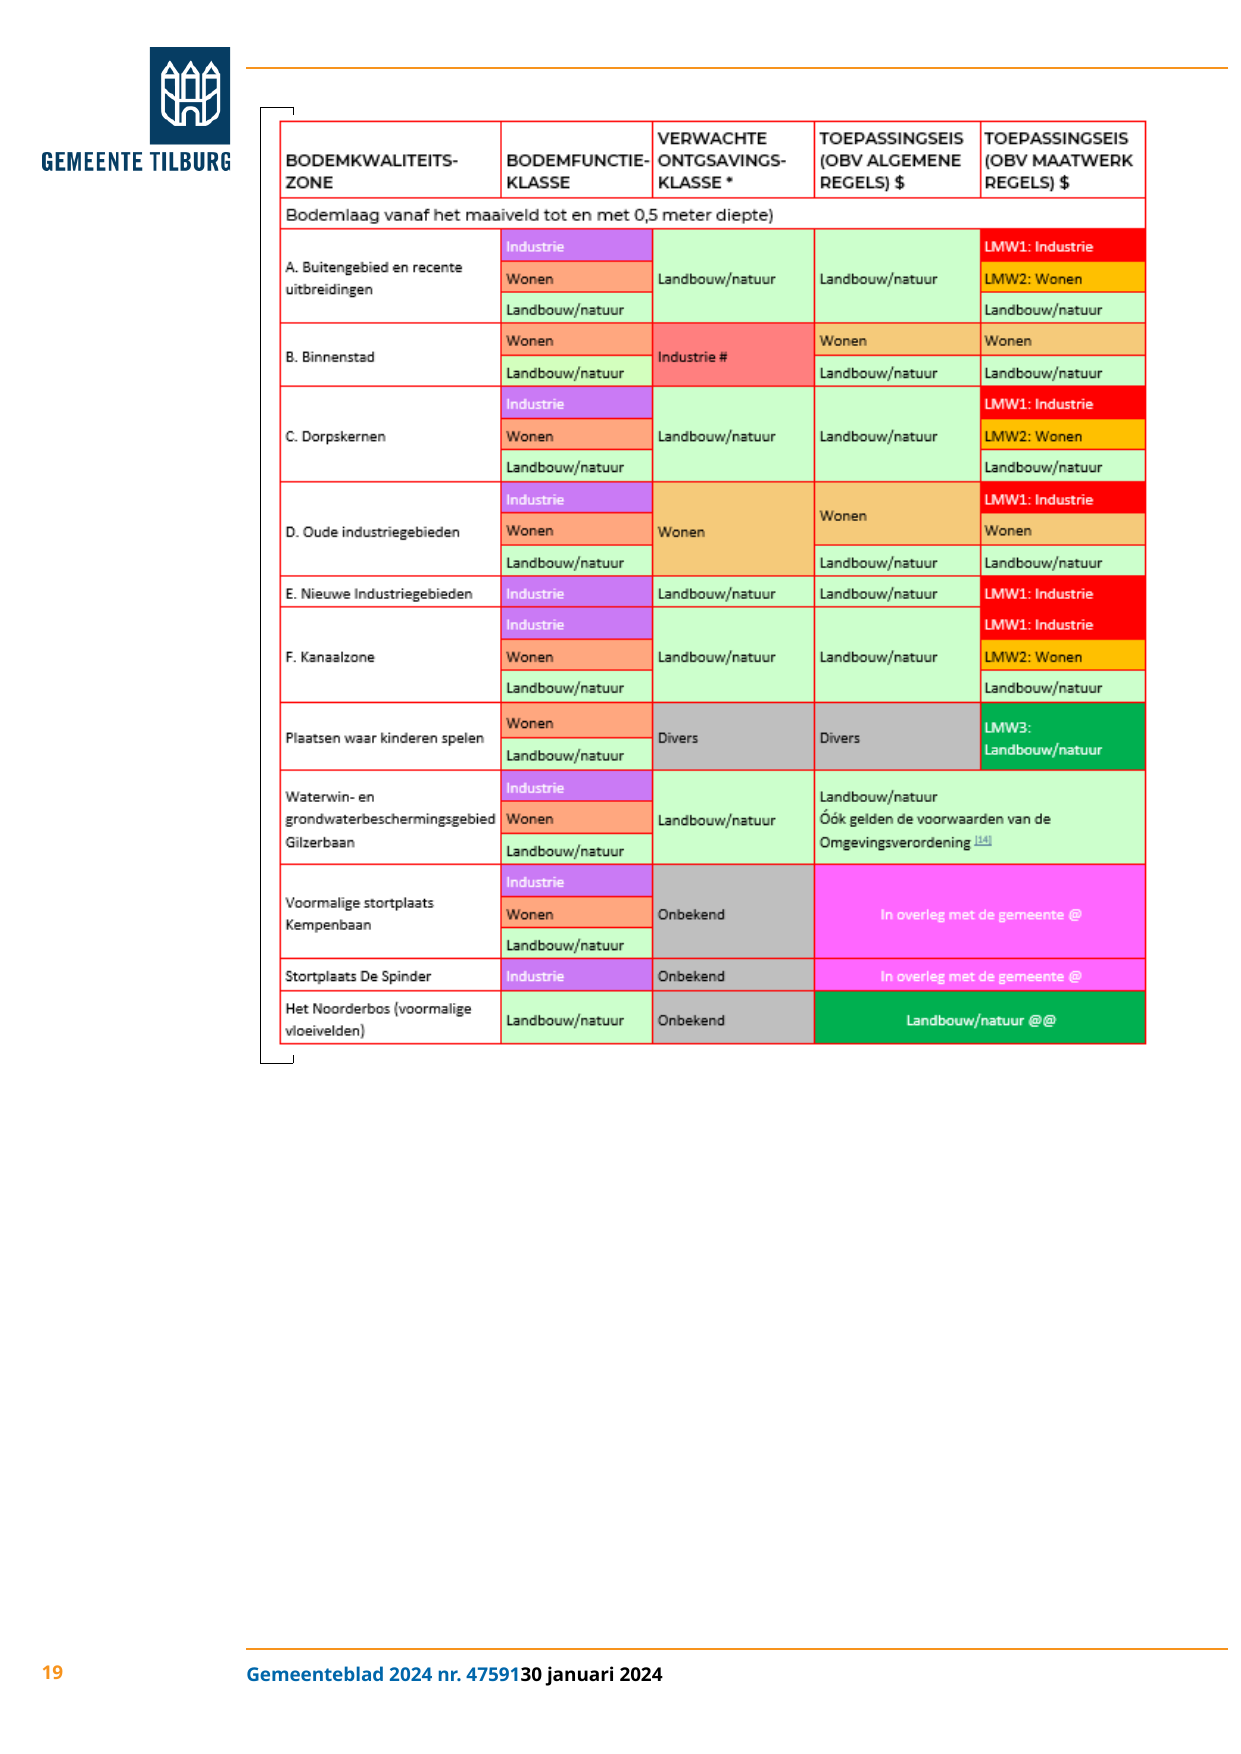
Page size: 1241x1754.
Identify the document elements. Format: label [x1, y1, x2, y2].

picture [268, 115, 1173, 1055]
picture [41, 47, 231, 172]
